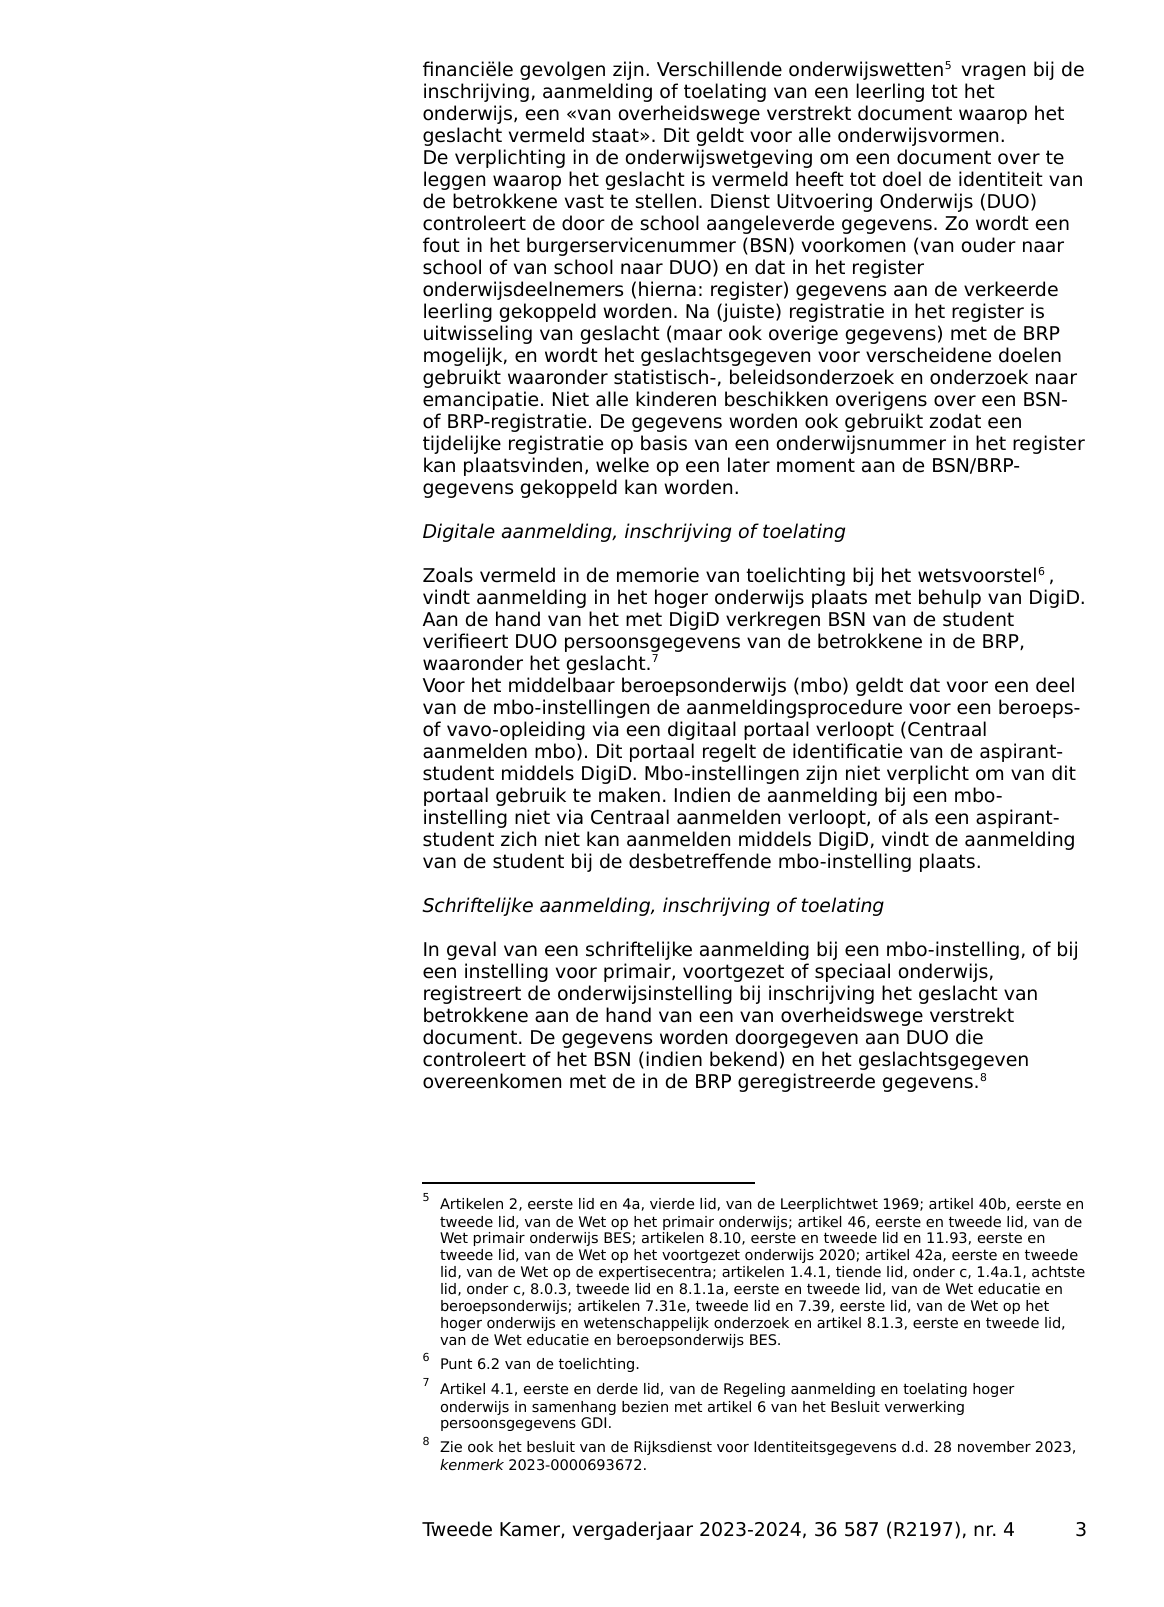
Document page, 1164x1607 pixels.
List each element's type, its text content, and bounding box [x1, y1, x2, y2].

text financiële gevolgen zijn. Verschillende onderwijswetten vragen bij de inschrijving, aanmelding of toelating van een leerling tot het onderwijs, een «van overheidswege verstrekt document waarop het geslacht vermeld staat». Dit geldt voor alle onderwijsvormen. [422, 59, 1087, 147]
subtitle Digitale aanmelding, inschrijving of toelating [422, 521, 1087, 543]
text Zoals vermeld in de memorie van toelichting bij het wetsvoorstel, vindt aanmelding in het hoger onderwijs plaats met behulp van DigiD. Aan de hand van het met DigiD verkregen BSN van de student verifieert DUO persoonsgegevens van de betrokkene in de BRP, waaronder het geslacht. [422, 565, 1087, 675]
text Punt 6.2 van de toelichting. [422, 1352, 1087, 1374]
subtitle Schriftelijke aanmelding, inschrijving of toelating [422, 895, 1087, 917]
text Artikelen 2, eerste lid en 4a, vierde lid, van de Leerplichtwet 1969; artikel 40b, eerste en tweede lid, van de Wet op het primair onderwijs; artikel 46, eerste en tweede lid, van de Wet primair onderwijs BES; artikelen 8.10, eerste en tweede lid en 11.93, eerste en tweede lid, van de Wet op het voortgezet onderwijs 2020; artikel 42a, eerste en tweede lid, van de Wet op de expertisecentra; artikelen 1.4.1, tiende lid, onder c, 1.4a.1, achtste lid, onder c, 8.0.3, tweede lid en 8.1.1a, eerste en tweede lid, van de Wet educatie en beroepsonderwijs; artikelen 7.31e, tweede lid en 7.39, eerste lid, van de Wet op het hoger onderwijs en wetenschappelijk onderzoek en artikel 8.1.3, eerste en tweede lid, van de Wet educatie en beroepsonderwijs BES. [422, 1192, 1087, 1349]
text De verplichting in de onderwijswetgeving om een document over te leggen waarop het geslacht is vermeld heeft tot doel de identiteit van de betrokkene vast te stellen. Dienst Uitvoering Onderwijs (DUO) controleert de door de school aangeleverde gegevens. Zo wordt een fout in het burgerservicenummer (BSN) voorkomen (van ouder naar school of van school naar DUO) en dat in het register onderwijsdeelnemers (hierna: register) gegevens aan de verkeerde leerling gekoppeld worden. Na (juiste) registratie in het register is uitwisseling van geslacht (maar ook overige gegevens) met de BRP mogelijk, en wordt het geslachtsgegeven voor verscheidene doelen gebruikt waaronder statistisch-, beleidsonderzoek en onderzoek naar emancipatie. Niet alle kinderen beschikken overigens over een BSN- of BRP-registratie. De gegevens worden ook gebruikt zodat een tijdelijke registratie op basis van een onderwijsnummer in het register kan plaatsvinden, welke op een later moment aan de BSN/BRP-gegevens gekoppeld kan worden. [422, 147, 1087, 499]
text In geval van een schriftelijke aanmelding bij een mbo-instelling, of bij een instelling voor primair, voortgezet of speciaal onderwijs, registreert de onderwijsinstelling bij inschrijving het geslacht van betrokkene aan de hand van een van overheidswege verstrekt document. De gegevens worden doorgegeven aan DUO die controleert of het BSN (indien bekend) en het geslachtsgegeven overeenkomen met de in de BRP geregistreerde gegevens. [422, 939, 1087, 1093]
text Voor het middelbaar beroepsonderwijs (mbo) geldt dat voor een deel van de mbo-instellingen de aanmeldingsprocedure voor een beroeps- of vavo-opleiding via een digitaal portaal verloopt (Centraal aanmelden mbo). Dit portaal regelt de identificatie van de aspirant-student middels DigiD. Mbo-instellingen zijn niet verplicht om van dit portaal gebruik te maken. Indien de aanmelding bij een mbo-instelling niet via Centraal aanmelden verloopt, of als een aspirant-student zich niet kan aanmelden middels DigiD, vindt de aanmelding van de student bij de desbetreffende mbo-instelling plaats. [422, 675, 1087, 873]
text Zie ook het besluit van de Rijksdienst voor Identiteitsgegevens d.d. 28 november 2023, kenmerk 2023-0000693672. [422, 1435, 1087, 1474]
text Artikel 4.1, eerste en derde lid, van de Regeling aanmelding en toelating hoger onderwijs in samenhang bezien met artikel 6 van het Besluit verwerking persoonsgegevens GDI. [422, 1377, 1087, 1432]
